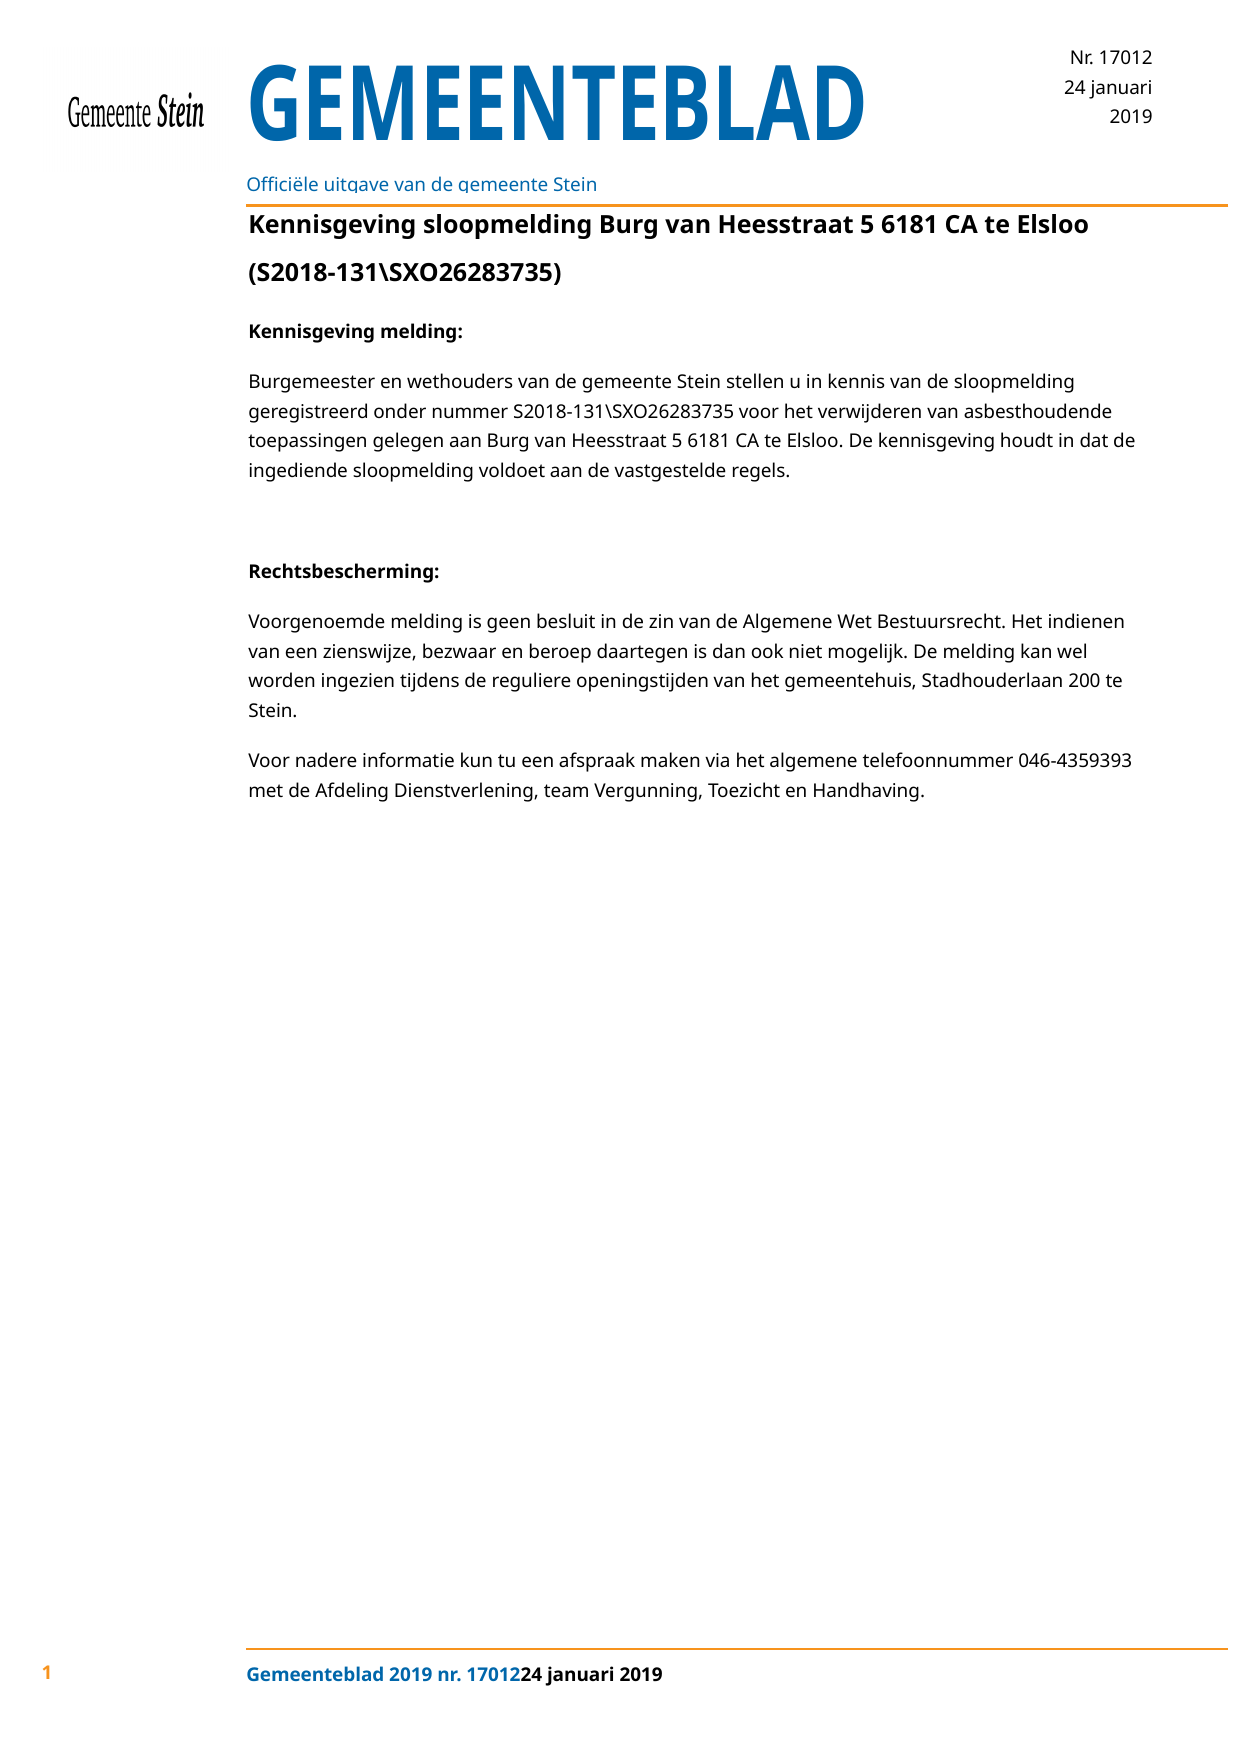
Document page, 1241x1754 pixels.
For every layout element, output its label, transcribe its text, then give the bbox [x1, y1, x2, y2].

picture [41, 47, 231, 172]
text Voor nadere informatie kun tu een afspraak maken via het algemene telefoonnummer 046-4359393 met de Afdeling Dienstverlening, team Vergunning, Toezicht en Handhaving. [248, 747, 1152, 803]
text Rechtsbescherming: [248, 558, 1152, 584]
text Kennisgeving sloopmelding Burg van Heesstraat 5 6181 CA te Elsloo (S2018-131\SXO26283735) [248, 207, 1152, 288]
text Voorgenoemde melding is geen besluit in de zin van de Algemene Wet Bestuursrecht. Het indienen van een zienswijze, bezwaar en beroep daartegen is dan ook niet mogelijk. De melding kan wel worden ingezien tijdens de reguliere openingstijden van het gemeentehuis, Stadhouderlaan 200 te Stein. [248, 608, 1152, 723]
text Burgemeester en wethouders van de gemeente Stein stellen u in kennis van de sloopmelding geregistreerd onder nummer S2018-131\SXO26283735 voor het verwijderen van asbesthoudende toepassingen gelegen aan Burg van Heesstraat 5 6181 CA te Elsloo. De kennisgeving houdt in dat de ingediende sloopmelding voldoet aan de vastgestelde regels. [248, 368, 1152, 483]
text Kennisgeving melding: [248, 318, 1152, 344]
